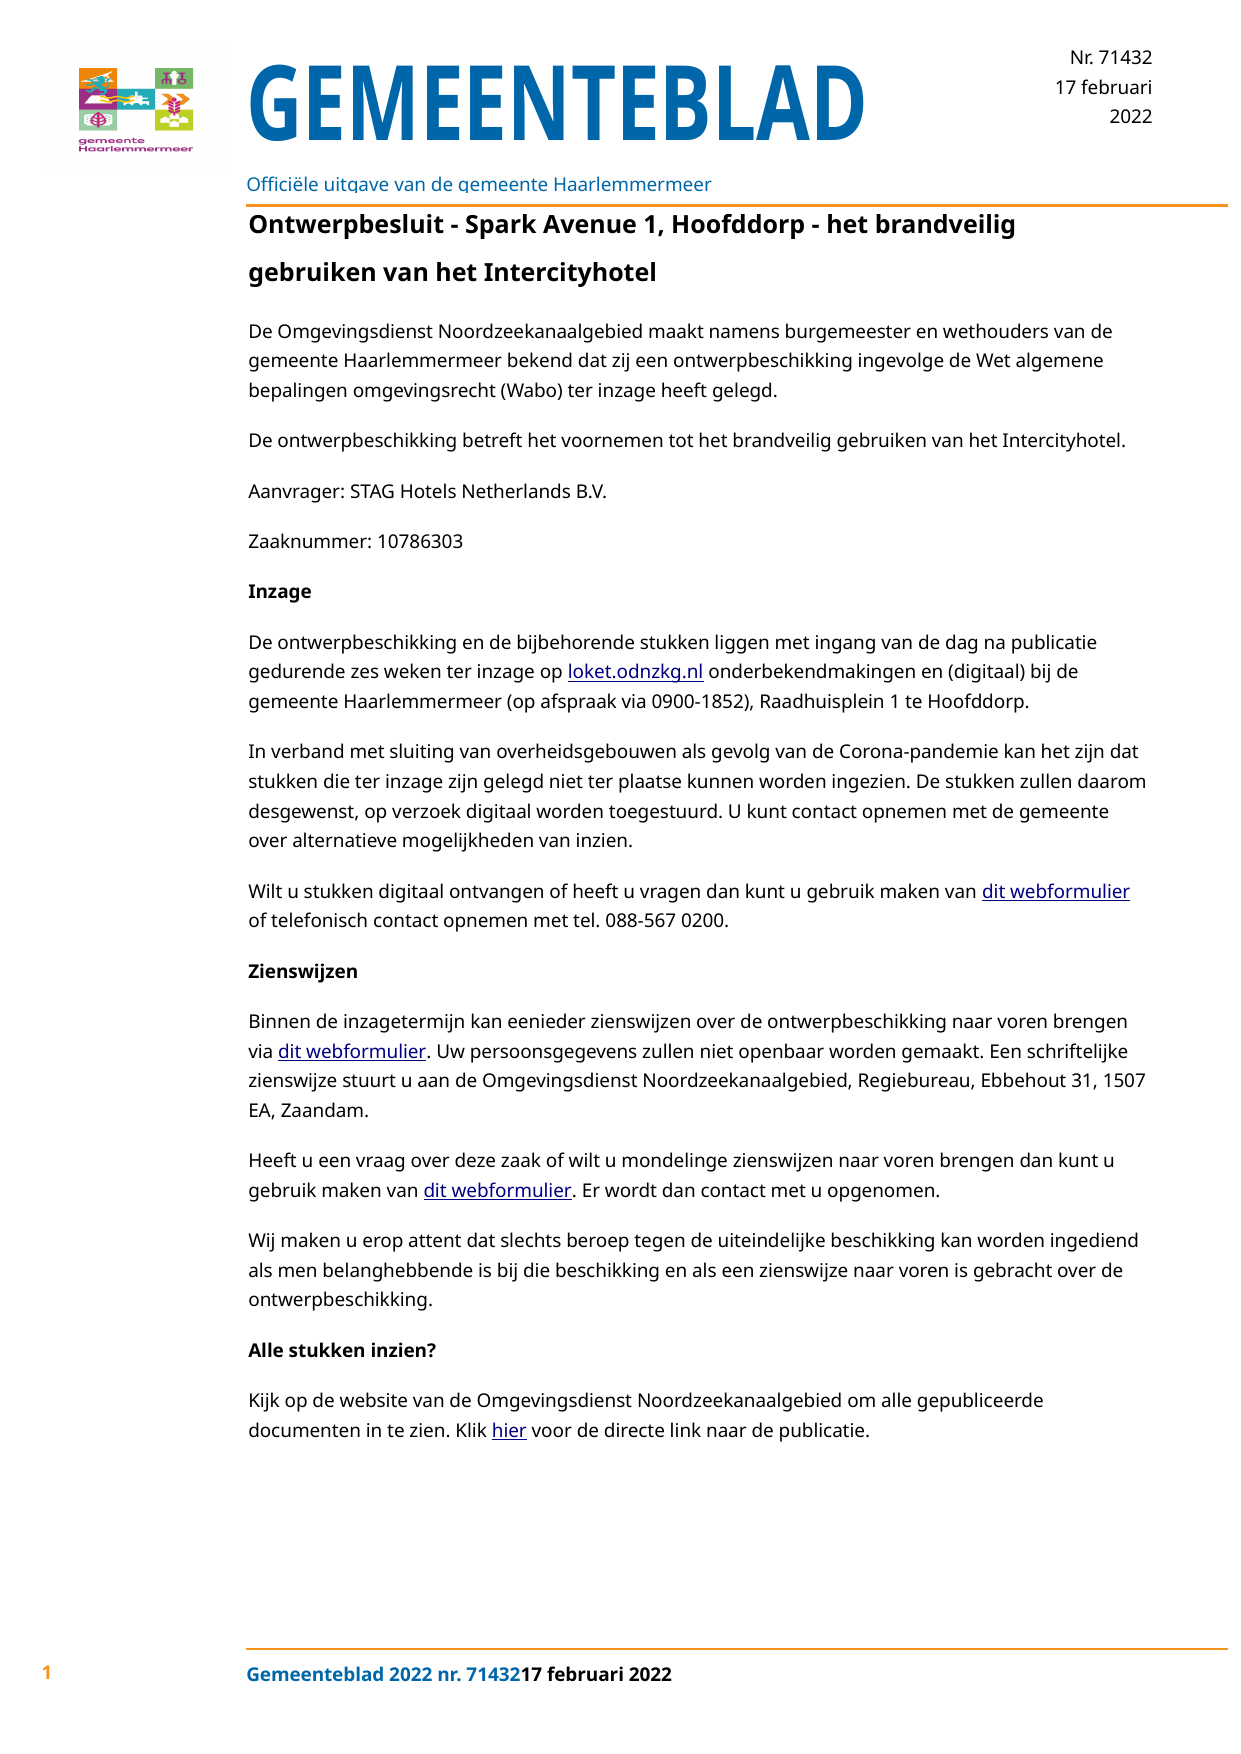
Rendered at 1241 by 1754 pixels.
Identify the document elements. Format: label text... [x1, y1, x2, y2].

text Zaaknummer: 10786303 [248, 528, 1152, 554]
text In verband met sluiting van overheidsgebouwen als gevolg van de Corona-pandemie kan het zijn dat stukken die ter inzage zijn gelegd niet ter plaatse kunnen worden ingezien. De stukken zullen daarom desgewenst, op verzoek digitaal worden toegestuurd. U kunt contact opnemen met de gemeente over alternatieve mogelijkheden van inzien. [248, 739, 1152, 853]
text Ontwerpbesluit - Spark Avenue 1, Hoofddorp - het brandveilig gebruiken van het Intercityhotel [248, 207, 1152, 288]
text Inzage [248, 579, 1152, 604]
text Binnen de inzagetermijn kan eenieder zienswijzen over de ontwerpbeschikking naar voren brengen via dit webformulier. Uw persoonsgegevens zullen niet openbaar worden gemaakt. Een schriftelijke zienswijze stuurt u aan de Omgevingsdienst Noordzeekanaalgebied, Regiebureau, Ebbehout 31, 1507 EA, Zaandam. [248, 1008, 1152, 1123]
picture [41, 47, 231, 172]
text Alle stukken inzien? [248, 1337, 1152, 1363]
text De Omgevingsdienst Noordzeekanaalgebied maakt namens burgemeester en wethouders van de gemeente Haarlemmermeer bekend dat zij een ontwerpbeschikking ingevolge de Wet algemene bepalingen omgevingsrecht (Wabo) ter inzage heeft gelegd. [248, 318, 1152, 403]
text Zienswijzen [248, 958, 1152, 984]
text Kijk op de website van de Omgevingsdienst Noordzeekanaalgebied om alle gepubliceerde documenten in te zien. Klik hier voor de directe link naar de publicatie. [248, 1387, 1152, 1443]
text Wij maken u erop attent dat slechts beroep tegen de uiteindelijke beschikking kan worden ingediend als men belanghebbende is bij die beschikking en als een zienswijze naar voren is gebracht over de ontwerpbeschikking. [248, 1227, 1152, 1312]
text Aanvrager: STAG Hotels Netherlands B.V. [248, 478, 1152, 504]
text De ontwerpbeschikking betreft het voornemen tot het brandveilig gebruiken van het Intercityhotel. [248, 427, 1152, 453]
text Wilt u stukken digitaal ontvangen of heeft u vragen dan kunt u gebruik maken van dit webformulier of telefonisch contact opnemen met tel. 088-567 0200. [248, 878, 1152, 933]
text Heeft u een vraag over deze zaak of wilt u mondelinge zienswijzen naar voren brengen dan kunt u gebruik maken van dit webformulier. Er wordt dan contact met u opgenomen. [248, 1147, 1152, 1203]
text De ontwerpbeschikking en de bijbehorende stukken liggen met ingang van de dag na publicatie gedurende zes weken ter inzage op loket.odnzkg.nl onderbekendmakingen en (digitaal) bij de gemeente Haarlemmermeer (op afspraak via 0900-1852), Raadhuisplein 1 te Hoofddorp. [248, 629, 1152, 714]
